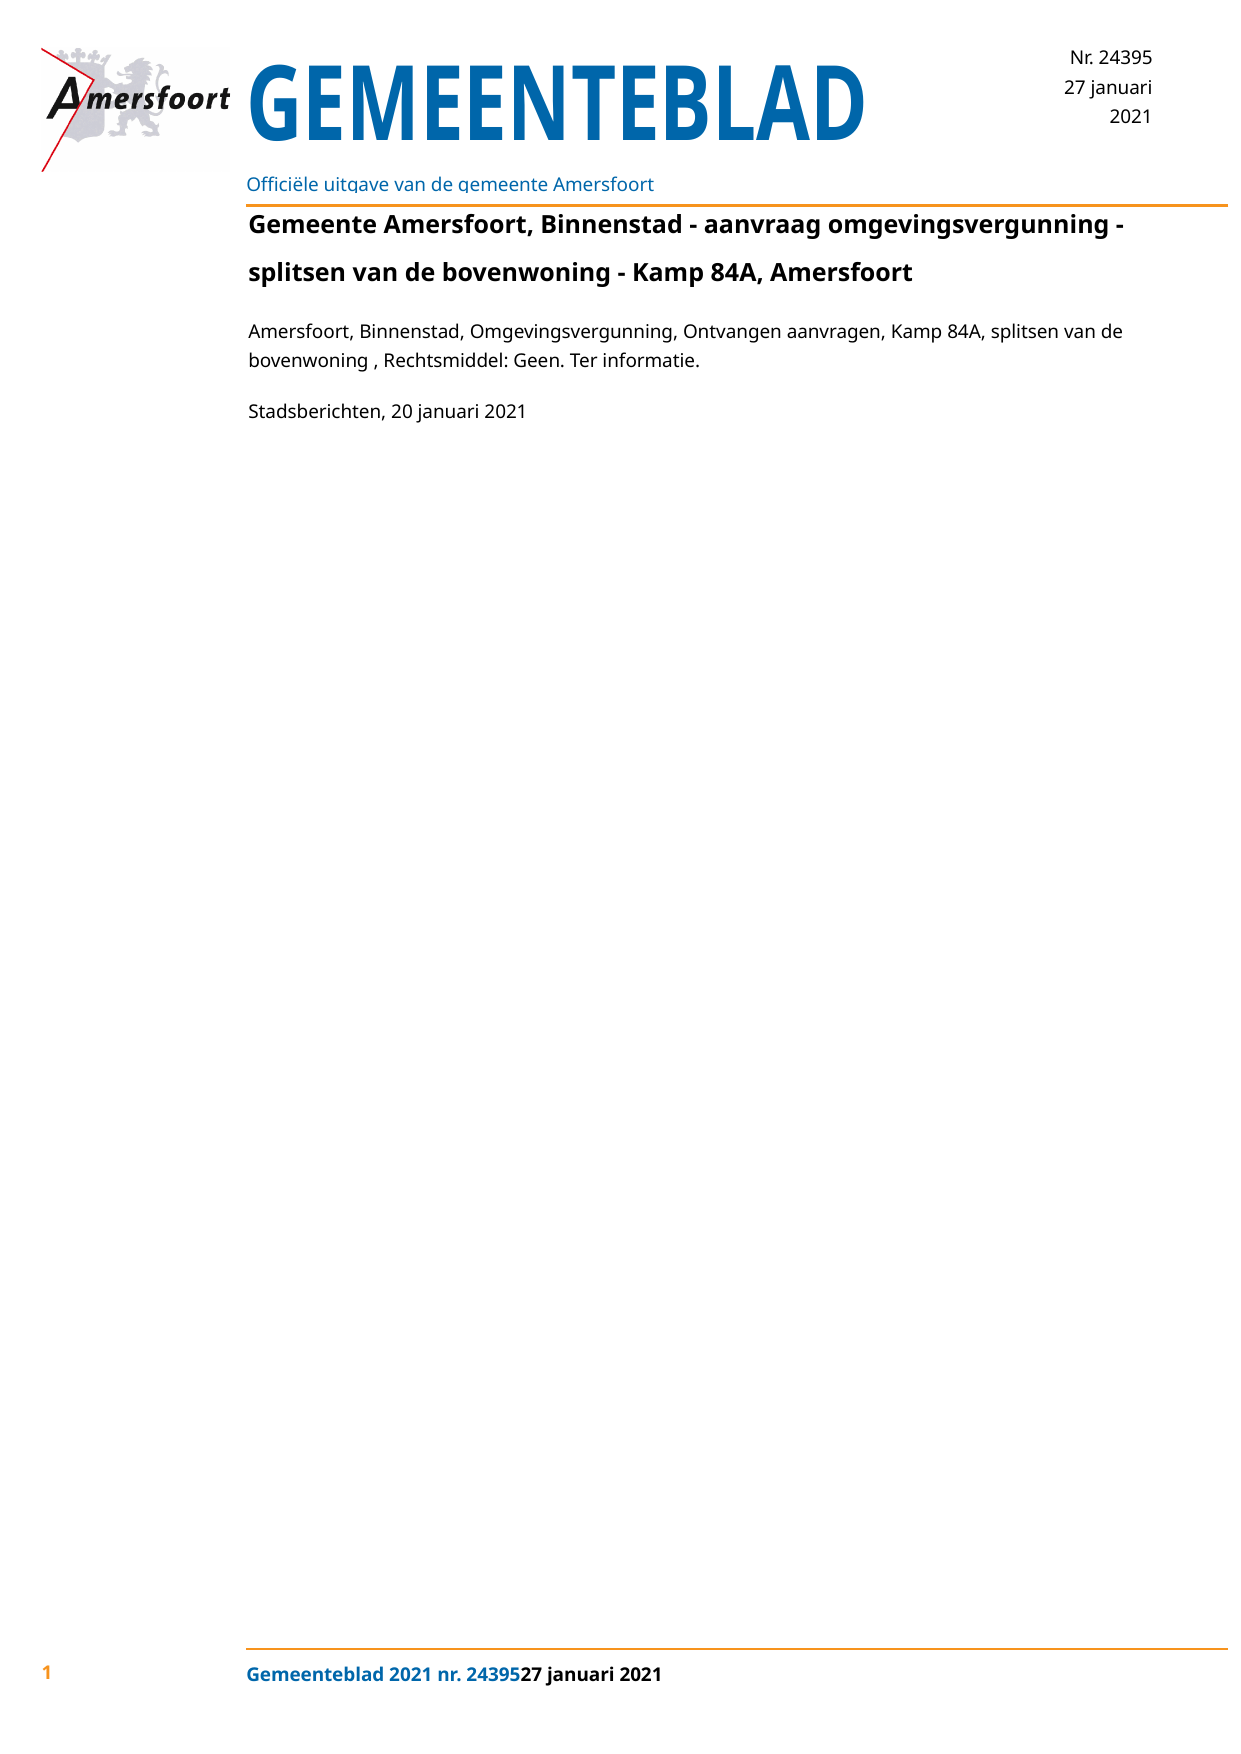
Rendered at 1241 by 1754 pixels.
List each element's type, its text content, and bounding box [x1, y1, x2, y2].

text Stadsberichten, 20 januari 2021 [248, 398, 1152, 424]
text Amersfoort, Binnenstad, Omgevingsvergunning, Ontvangen aanvragen, Kamp 84A, splitsen van de bovenwoning , Rechtsmiddel: Geen. Ter informatie. [248, 318, 1152, 373]
text Gemeente Amersfoort, Binnenstad - aanvraag omgevingsvergunning - splitsen van de bovenwoning - Kamp 84A, Amersfoort [248, 207, 1152, 288]
picture [41, 47, 231, 172]
